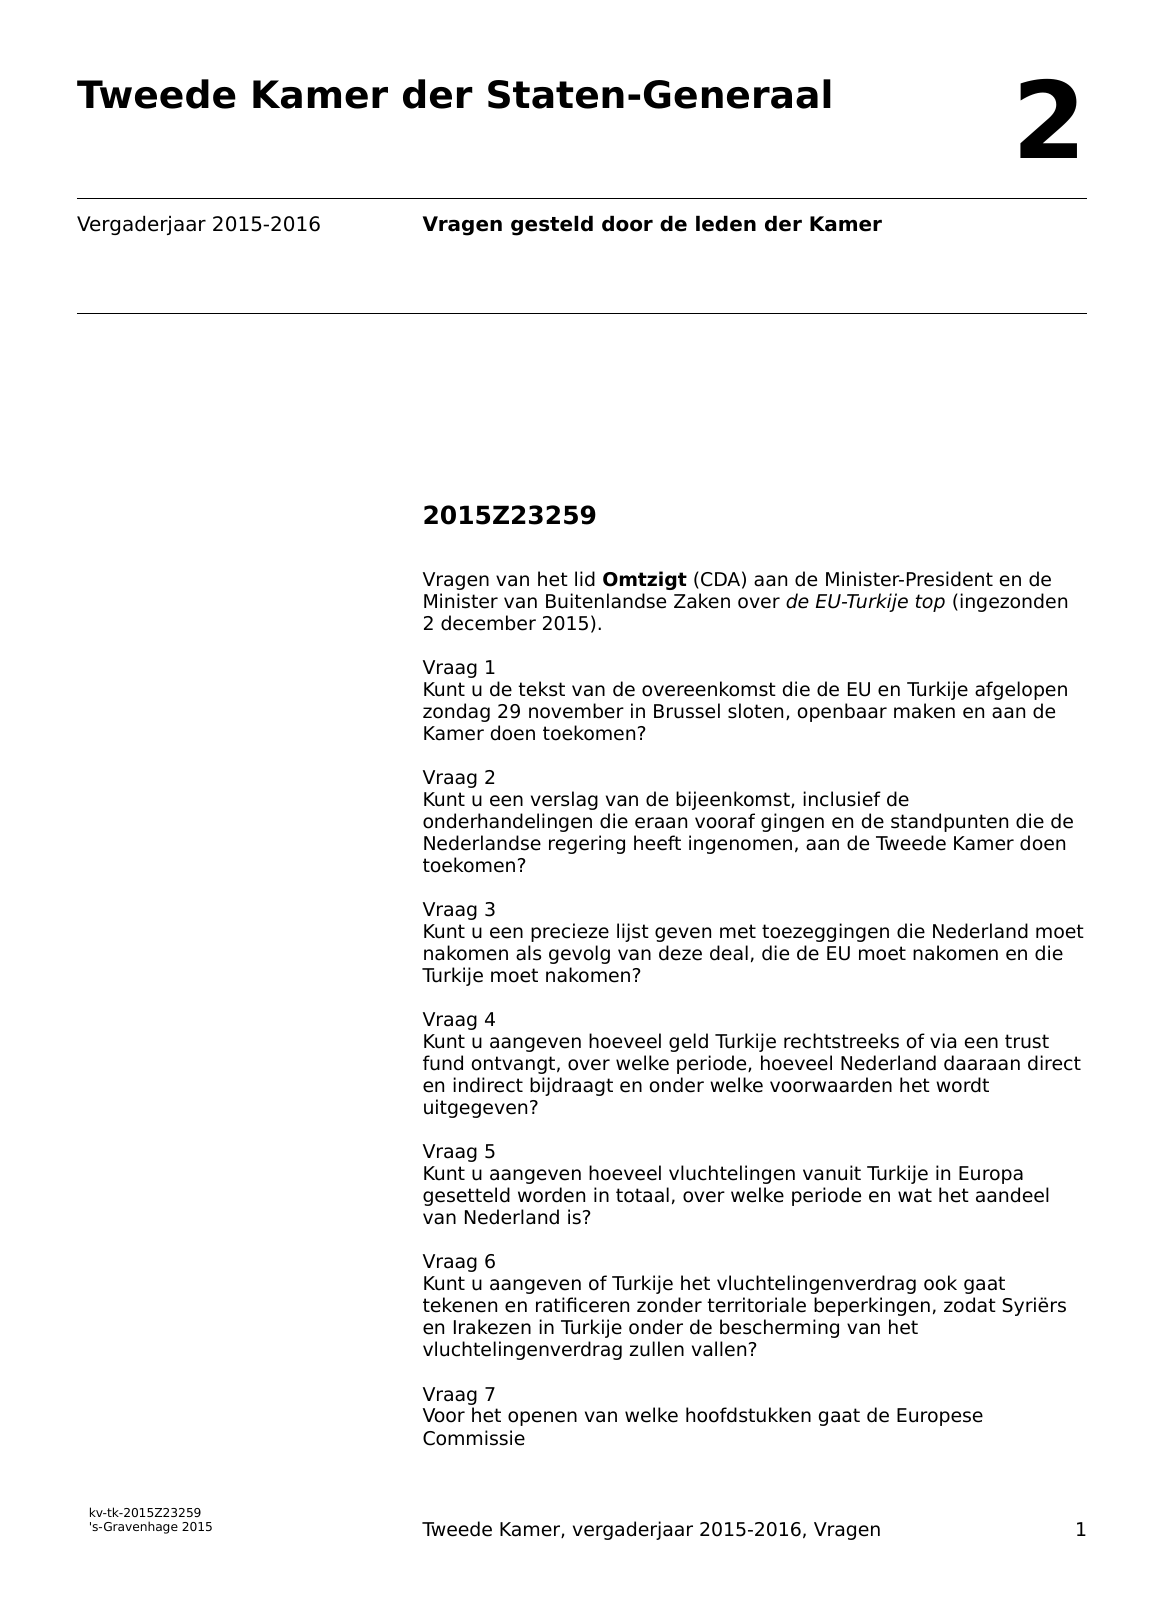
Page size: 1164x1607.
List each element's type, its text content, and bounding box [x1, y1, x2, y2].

text Vragen van het lid Omtzigt (CDA) aan de Minister-President en de Minister van Buitenlandse Zaken over de EU-Turkije top (ingezonden 2 december 2015). [422, 569, 1087, 635]
text Vraag 1 [422, 657, 1087, 679]
text Kunt u een verslag van de bijeenkomst, inclusief de onderhandelingen die eraan vooraf gingen en de standpunten die de Nederlandse regering heeft ingenomen, aan de Tweede Kamer doen toekomen? [422, 789, 1087, 877]
text kv-tk-2015Z23259 [88, 1506, 323, 1520]
text Vraag 7 [422, 1383, 1087, 1405]
text Vraag 5 [422, 1141, 1087, 1163]
text Vraag 6 [422, 1251, 1087, 1273]
table_cell Vergaderjaar 2015-2016 [77, 199, 422, 313]
text Kunt u aangeven hoeveel vluchtelingen vanuit Turkije in Europa gesetteld worden in totaal, over welke periode en wat het aandeel van Nederland is? [422, 1163, 1087, 1229]
text Vraag 4 [422, 1009, 1087, 1031]
text 's-Gravenhage 2015 [88, 1520, 323, 1534]
text 2015Z23259 [422, 501, 1087, 531]
text Voor het openen van welke hoofdstukken gaat de Europese Commissie [422, 1405, 1087, 1449]
table_header Tweede Kamer der Staten-Generaal [77, 59, 886, 198]
text Vraag 2 [422, 767, 1087, 789]
text Kunt u de tekst van de overeenkomst die de EU en Turkije afgelopen zondag 29 november in Brussel sloten, openbaar maken en aan de Kamer doen toekomen? [422, 679, 1087, 745]
text Kunt u een precieze lijst geven met toezeggingen die Nederland moet nakomen als gevolg van deze deal, die de EU moet nakomen en die Turkije moet nakomen? [422, 921, 1087, 987]
text Kunt u aangeven of Turkije het vluchtelingenverdrag ook gaat tekenen en ratificeren zonder territoriale beperkingen, zodat Syriërs en Irakezen in Turkije onder de bescherming van het vluchtelingenverdrag zullen vallen? [422, 1273, 1087, 1361]
table_cell Vragen gesteld door de leden der Kamer [422, 199, 1087, 313]
table_header 2 [886, 59, 1087, 198]
text Vraag 3 [422, 899, 1087, 921]
text Kunt u aangeven hoeveel geld Turkije rechtstreeks of via een trust fund ontvangt, over welke periode, hoeveel Nederland daaraan direct en indirect bijdraagt en onder welke voorwaarden het wordt uitgegeven? [422, 1031, 1087, 1119]
